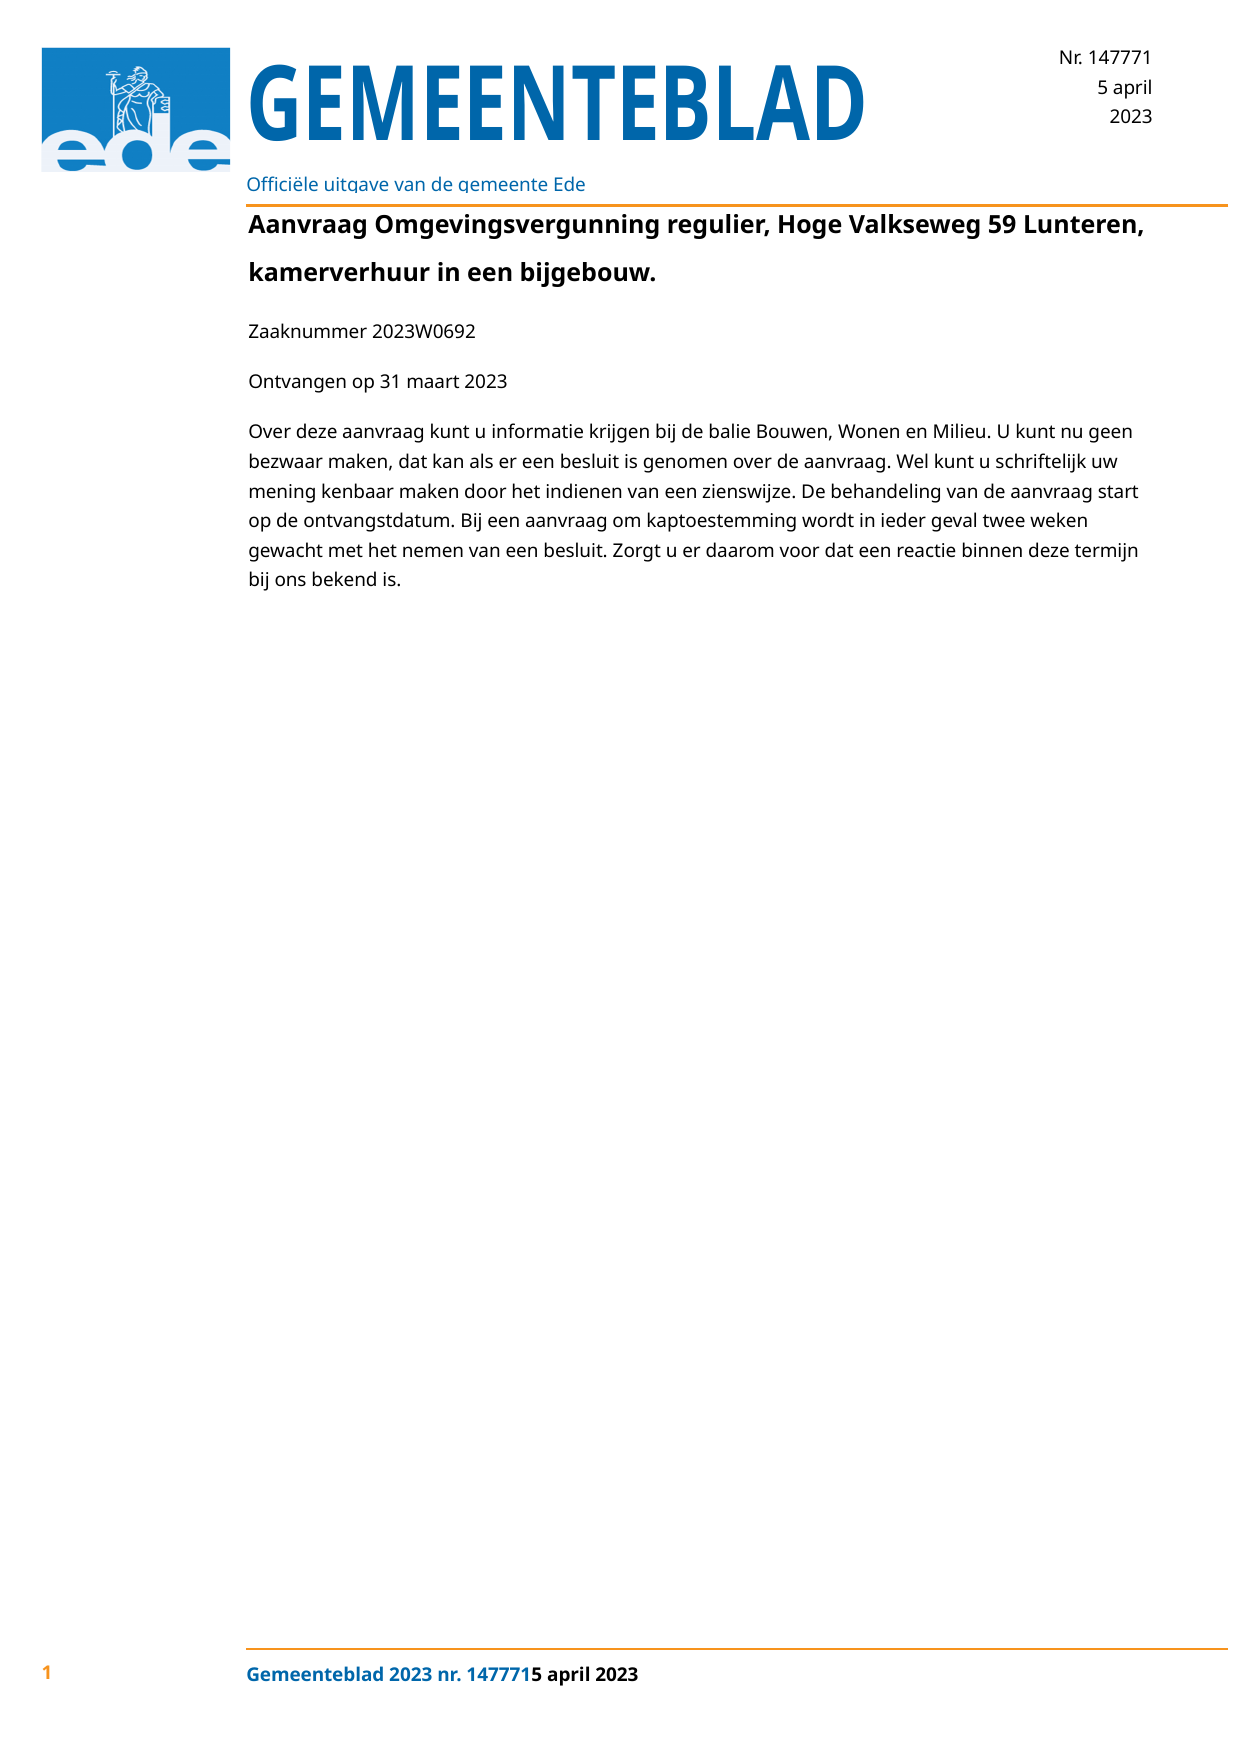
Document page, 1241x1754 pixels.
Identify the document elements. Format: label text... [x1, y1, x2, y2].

text Zaaknummer 2023W0692 [248, 318, 1152, 344]
picture [41, 47, 231, 172]
text Over deze aanvraag kunt u informatie krijgen bij de balie Bouwen, Wonen en Milieu. U kunt nu geen bezwaar maken, dat kan als er een besluit is genomen over de aanvraag. Wel kunt u schriftelijk uw mening kenbaar maken door het indienen van een zienswijze. De behandeling van de aanvraag start op de ontvangstdatum. Bij een aanvraag om kaptoestemming wordt in ieder geval twee weken gewacht met het nemen van een besluit. Zorgt u er daarom voor dat een reactie binnen deze termijn bij ons bekend is. [248, 419, 1152, 592]
text Aanvraag Omgevingsvergunning regulier, Hoge Valkseweg 59 Lunteren, kamerverhuur in een bijgebouw. [248, 207, 1152, 288]
text Ontvangen op 31 maart 2023 [248, 368, 1152, 394]
